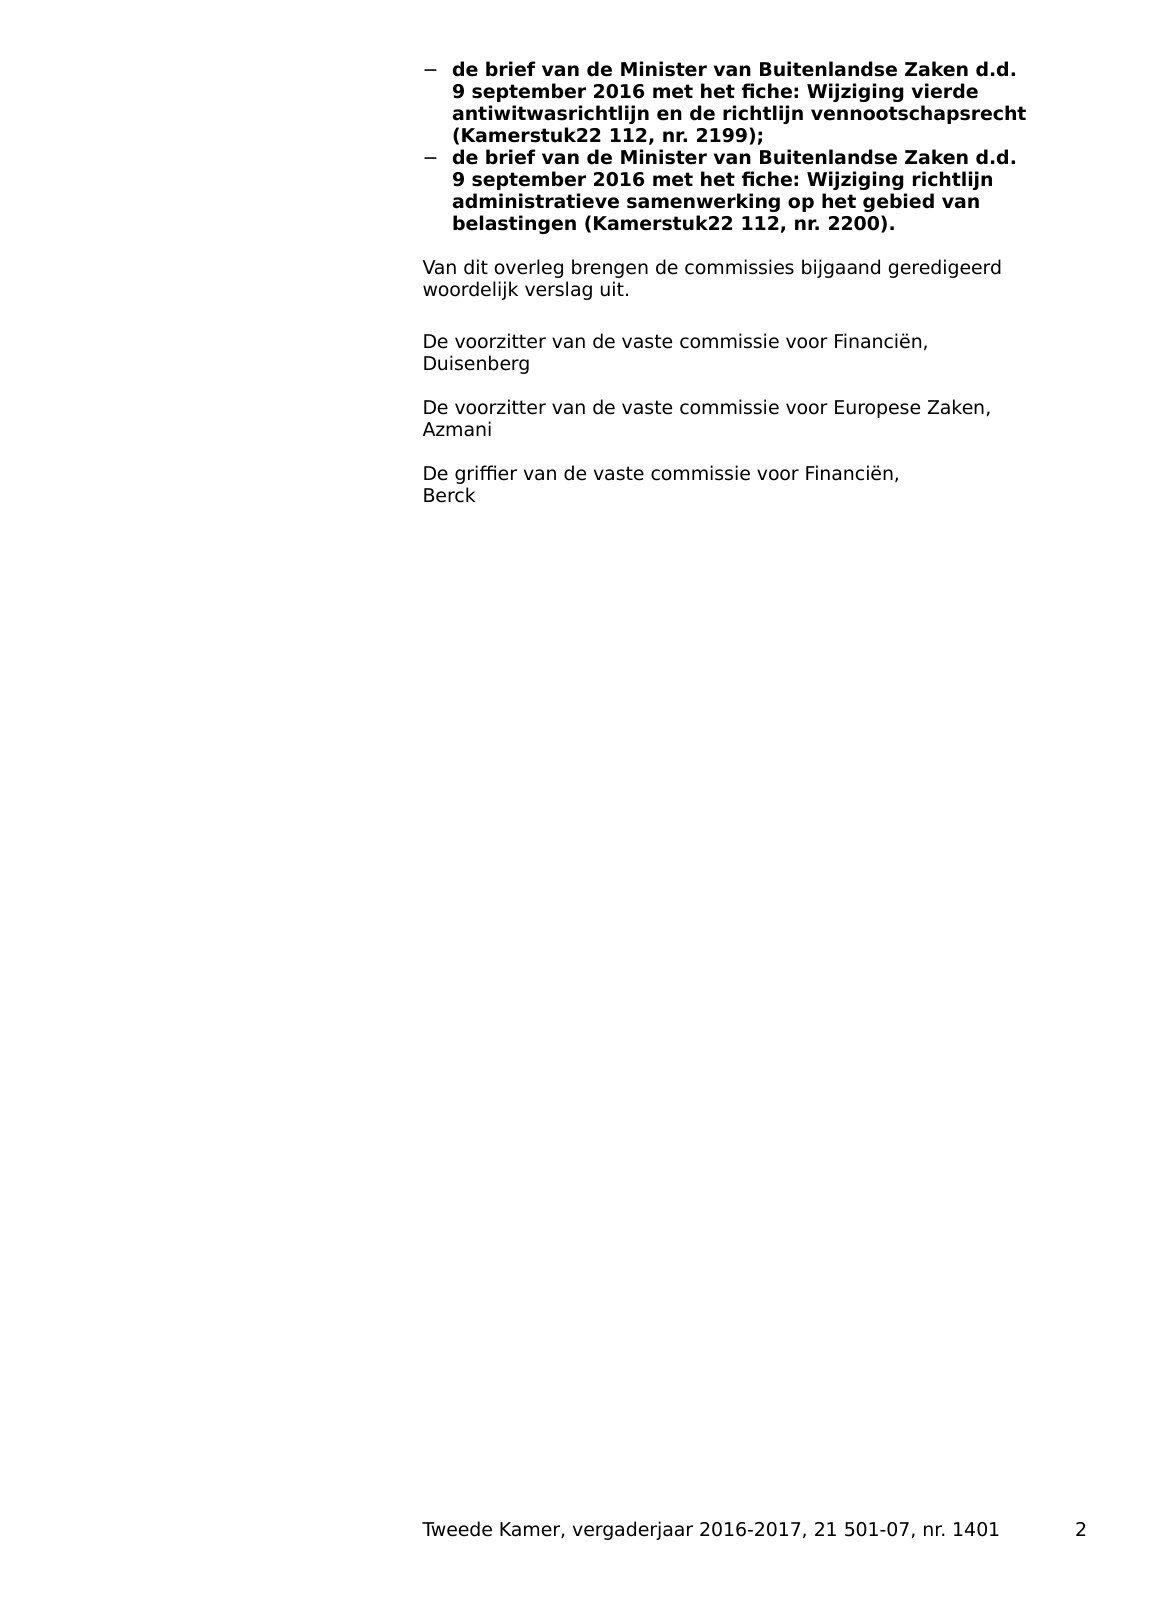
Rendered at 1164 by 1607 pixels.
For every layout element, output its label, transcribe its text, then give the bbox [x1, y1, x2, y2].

text − de brief van de Minister van Buitenlandse Zaken d.d. 9 september 2016 met het fiche: Wijziging vierde antiwitwasrichtlijn en de richtlijn vennootschapsrecht (Kamerstuk22 112, nr. 2199); [422, 59, 1087, 147]
text − de brief van de Minister van Buitenlandse Zaken d.d. 9 september 2016 met het fiche: Wijziging richtlijn administratieve samenwerking op het gebied van belastingen (Kamerstuk22 112, nr. 2200). [422, 147, 1087, 235]
text De voorzitter van de vaste commissie voor Financiën, Duisenberg [422, 331, 1087, 375]
text Van dit overleg brengen de commissies bijgaand geredigeerd woordelijk verslag uit. [422, 257, 1087, 301]
text De voorzitter van de vaste commissie voor Europese Zaken, Azmani [422, 397, 1087, 441]
text De griffier van de vaste commissie voor Financiën, Berck [422, 463, 1087, 507]
